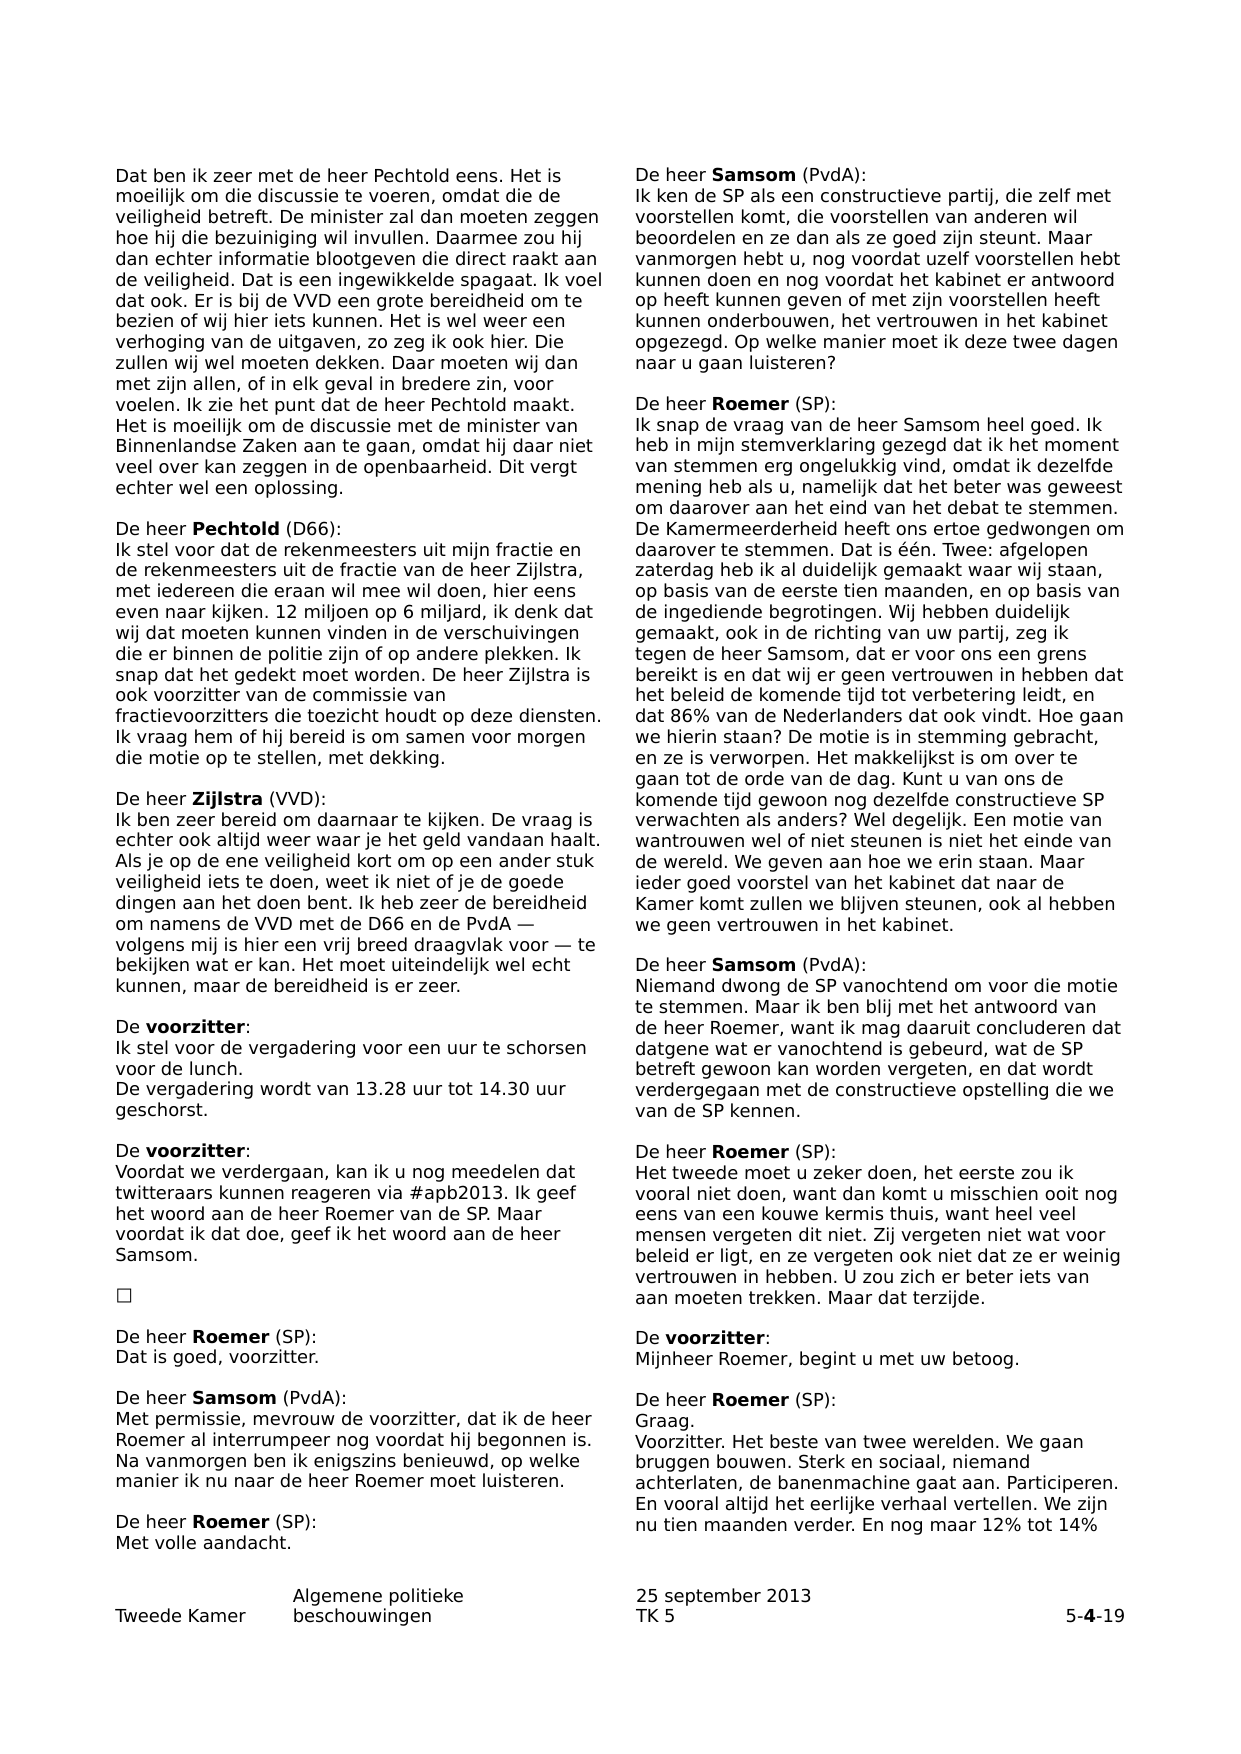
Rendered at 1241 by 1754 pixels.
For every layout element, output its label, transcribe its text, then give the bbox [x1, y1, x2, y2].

text Dat ben ik zeer met de heer Pechtold eens. Het is moeilijk om die discussie te voeren, omdat die de veiligheid betreft. De minister zal dan moeten zeggen hoe hij die bezuiniging wil invullen. Daarmee zou hij dan echter informatie blootgeven die direct raakt aan de veiligheid. Dat is een ingewikkelde spagaat. Ik voel dat ook. Er is bij de VVD een grote bereidheid om te bezien of wij hier iets kunnen. Het is wel weer een verhoging van de uitgaven, zo zeg ik ook hier. Die zullen wij wel moeten dekken. Daar moeten wij dan met zijn allen, of in elk geval in bredere zin, voor voelen. Ik zie het punt dat de heer Pechtold maakt. Het is moeilijk om de discussie met de minister van Binnenlandse Zaken aan te gaan, omdat hij daar niet veel over kan zeggen in de openbaarheid. Dit vergt echter wel een oplossing. [115, 165, 605, 499]
text Voorzitter. Het beste van twee werelden. We gaan bruggen bouwen. Sterk en sociaal, niemand achterlaten, de banenmachine gaat aan. Participeren. En vooral altijd het eerlijke verhaal vertellen. We zijn nu tien maanden verder. En nog maar 12% tot 14% [635, 1431, 1125, 1536]
text De heer Roemer (SP): [635, 1142, 1125, 1162]
text Dat is goed, voorzitter. [115, 1347, 605, 1368]
text De heer Zijlstra (VVD): [115, 788, 605, 809]
text De voorzitter: [115, 1141, 605, 1162]
text Met permissie, mevrouw de voorzitter, dat ik de heer Roemer al interrumpeer nog voordat hij begonnen is. Na vanmorgen ben ik enigszins benieuwd, op welke manier ik nu naar de heer Roemer moet luisteren. [115, 1409, 605, 1492]
text Voordat we verdergaan, kan ik u nog meedelen dat twitteraars kunnen reageren via #apb2013. Ik geef het woord aan de heer Roemer van de SP. Maar voordat ik dat doe, geef ik het woord aan de heer Samsom. [115, 1162, 605, 1266]
text Graag. [635, 1411, 1125, 1431]
text Het tweede moet u zeker doen, het eerste zou ik vooral niet doen, want dan komt u misschien ooit nog eens van een kouwe kermis thuis, want heel veel mensen vergeten dit niet. Zij vergeten niet wat voor beleid er ligt, en ze vergeten ook niet dat ze er weinig vertrouwen in hebben. U zou zich er beter iets van aan moeten trekken. Maar dat terzijde. [635, 1162, 1125, 1308]
text Ik ben zeer bereid om daarnaar te kijken. De vraag is echter ook altijd weer waar je het geld vandaan haalt. Als je op de ene veiligheid kort om op een ander stuk veiligheid iets te doen, weet ik niet of je de goede dingen aan het doen bent. Ik heb zeer de bereidheid om namens de VVD met de D66 en de PvdA — volgens mij is hier een vrij breed draagvlak voor — te bekijken wat er kan. Het moet uiteindelijk wel echt kunnen, maar de bereidheid is er zeer. [115, 809, 605, 997]
text De heer Pechtold (D66): [115, 519, 605, 539]
text De heer Roemer (SP): [115, 1326, 605, 1347]
text Ik snap de vraag van de heer Samsom heel goed. Ik heb in mijn stemverklaring gezegd dat ik het moment van stemmen erg ongelukkig vind, omdat ik dezelfde mening heb als u, namelijk dat het beter was geweest om daarover aan het eind van het debat te stemmen. De Kamermeerderheid heeft ons ertoe gedwongen om daarover te stemmen. Dat is één. Twee: afgelopen zaterdag heb ik al duidelijk gemaakt waar wij staan, op basis van de eerste tien maanden, en op basis van de ingediende begrotingen. Wij hebben duidelijk gemaakt, ook in de richting van uw partij, zeg ik tegen de heer Samsom, dat er voor ons een grens bereikt is en dat wij er geen vertrouwen in hebben dat het beleid de komende tijd tot verbetering leidt, en dat 86% van de Nederlanders dat ook vindt. Hoe gaan we hierin staan? De motie is in stemming gebracht, en ze is verworpen. Het makkelijkst is om over te gaan tot de orde van de dag. Kunt u van ons de komende tijd gewoon nog dezelfde constructieve SP verwachten als anders? Wel degelijk. Een motie van wantrouwen wel of niet steunen is niet het einde van de wereld. We geven aan hoe we erin staan. Maar ieder goed voorstel van het kabinet dat naar de Kamer komt zullen we blijven steunen, ook al hebben we geen vertrouwen in het kabinet. [635, 414, 1125, 935]
text Met volle aandacht. [115, 1533, 605, 1554]
text De heer Samsom (PvdA): [635, 955, 1125, 976]
text ⬜ [115, 1286, 605, 1306]
text De heer Roemer (SP): [115, 1512, 605, 1533]
text De heer Samsom (PvdA): [115, 1388, 605, 1409]
text Niemand dwong de SP vanochtend om voor die motie te stemmen. Maar ik ben blij met het antwoord van de heer Roemer, want ik mag daaruit concluderen dat datgene wat er vanochtend is gebeurd, wat de SP betreft gewoon kan worden vergeten, en dat wordt verdergegaan met de constructieve opstelling die we van de SP kennen. [635, 976, 1125, 1122]
text Ik stel voor de vergadering voor een uur te schorsen voor de lunch. [115, 1037, 605, 1079]
text De vergadering wordt van 13.28 uur tot 14.30 uur geschorst. [115, 1079, 605, 1121]
text De heer Samsom (PvdA): [635, 165, 1125, 186]
text Ik ken de SP als een constructieve partij, die zelf met voorstellen komt, die voorstellen van anderen wil beoordelen en ze dan als ze goed zijn steunt. Maar vanmorgen hebt u, nog voordat uzelf voorstellen hebt kunnen doen en nog voordat het kabinet er antwoord op heeft kunnen geven of met zijn voorstellen heeft kunnen onderbouwen, het vertrouwen in het kabinet opgezegd. Op welke manier moet ik deze twee dagen naar u gaan luisteren? [635, 186, 1125, 373]
text De voorzitter: [115, 1017, 605, 1037]
text De voorzitter: [635, 1328, 1125, 1349]
text Ik stel voor dat de rekenmeesters uit mijn fractie en de rekenmeesters uit de fractie van de heer Zijlstra, met iedereen die eraan wil mee wil doen, hier eens even naar kijken. 12 miljoen op 6 miljard, ik denk dat wij dat moeten kunnen vinden in de verschuivingen die er binnen de politie zijn of op andere plekken. Ik snap dat het gedekt moet worden. De heer Zijlstra is ook voorzitter van de commissie van fractievoorzitters die toezicht houdt op deze diensten. Ik vraag hem of hij bereid is om samen voor morgen die motie op te stellen, met dekking. [115, 539, 605, 768]
text De heer Roemer (SP): [635, 393, 1125, 414]
text De heer Roemer (SP): [635, 1390, 1125, 1411]
text Mijnheer Roemer, begint u met uw betoog. [635, 1349, 1125, 1370]
